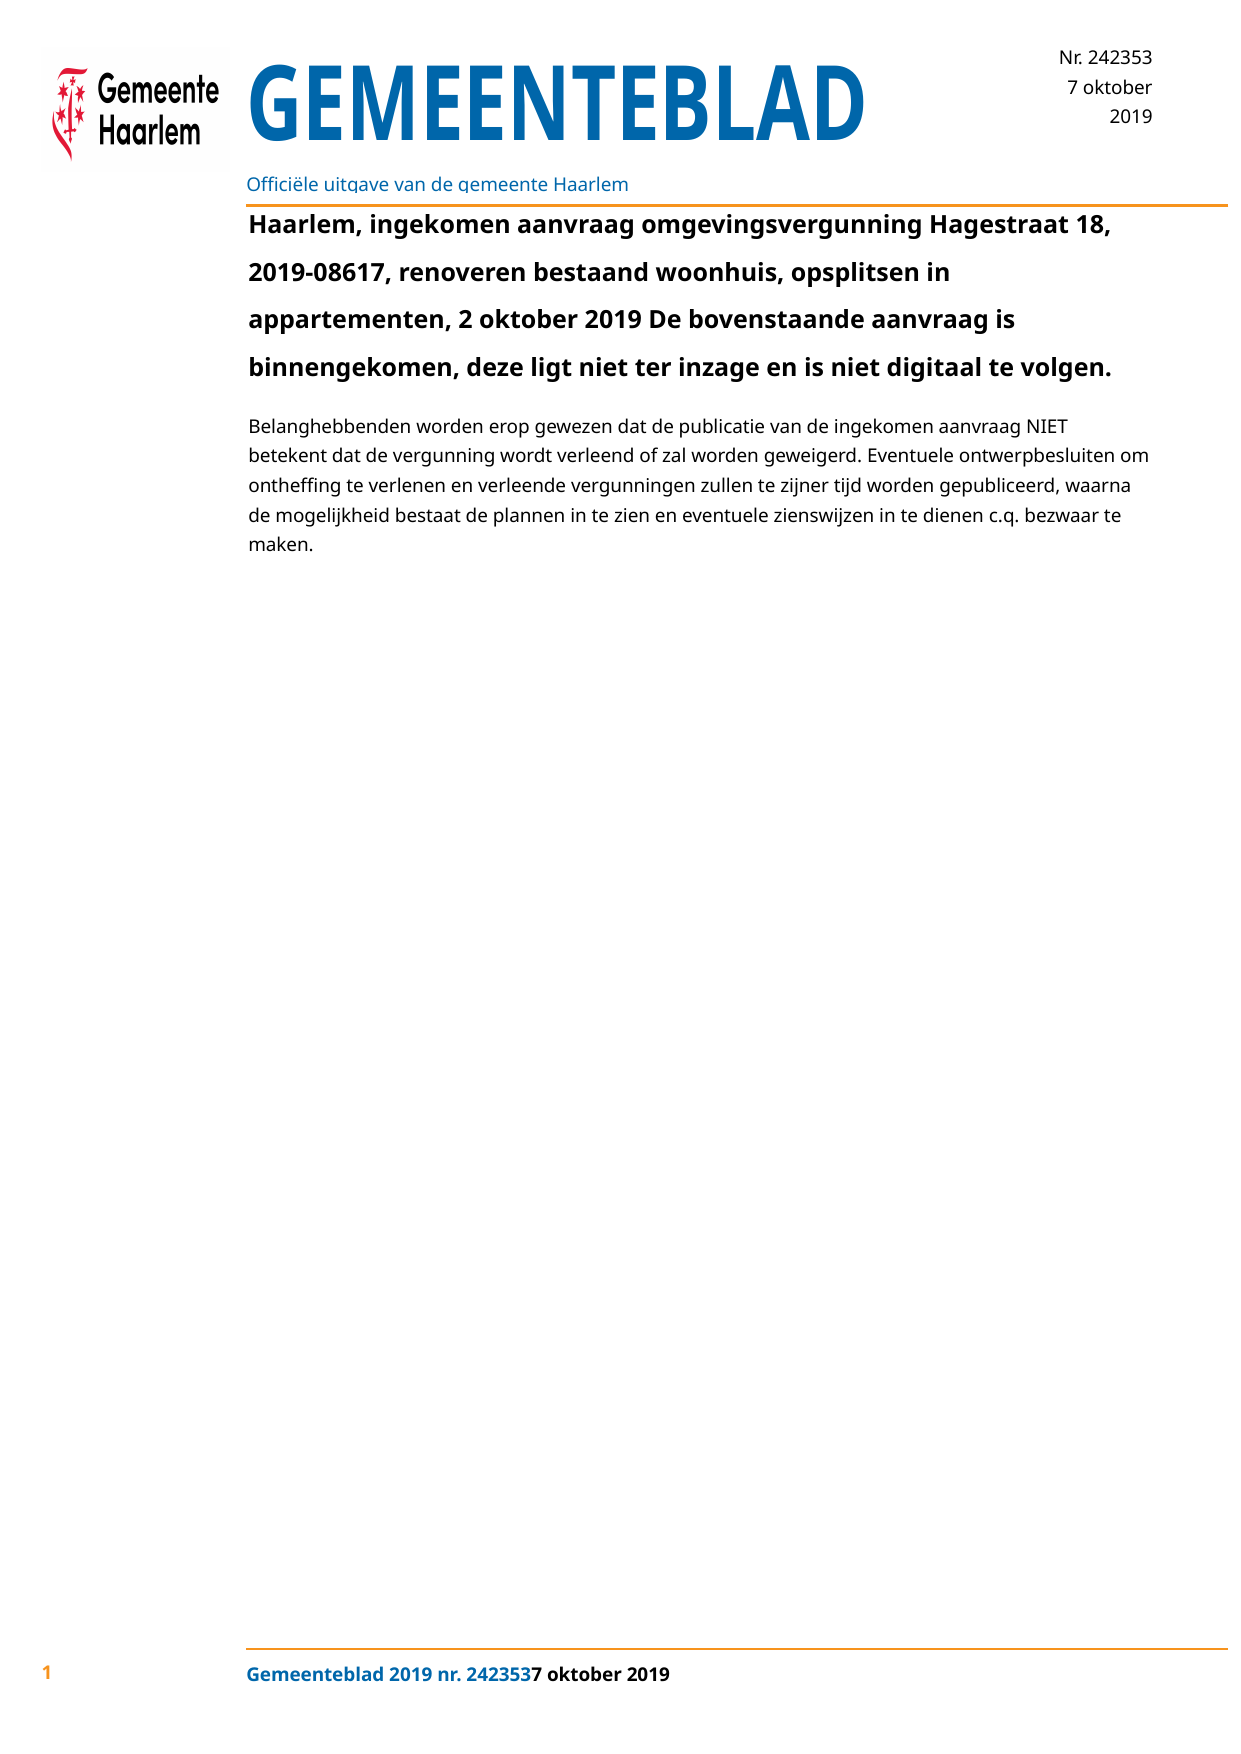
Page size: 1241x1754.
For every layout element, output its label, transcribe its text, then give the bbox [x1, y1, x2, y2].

text Haarlem, ingekomen aanvraag omgevingsvergunning Hagestraat 18, 2019-08617, renoveren bestaand woonhuis, opsplitsen in appartementen, 2 oktober 2019 De bovenstaande aanvraag is binnengekomen, deze ligt niet ter inzage en is niet digitaal te volgen. [248, 207, 1152, 384]
text Belanghebbenden worden erop gewezen dat de publicatie van de ingekomen aanvraag NIET betekent dat de vergunning wordt verleend of zal worden geweigerd. Eventuele ontwerpbesluiten om ontheffing te verlenen en verleende vergunningen zullen te zijner tijd worden gepubliceerd, waarna de mogelijkheid bestaat de plannen in te zien en eventuele zienswijzen in te dienen c.q. bezwaar te maken. [248, 413, 1152, 557]
picture [41, 47, 231, 172]
